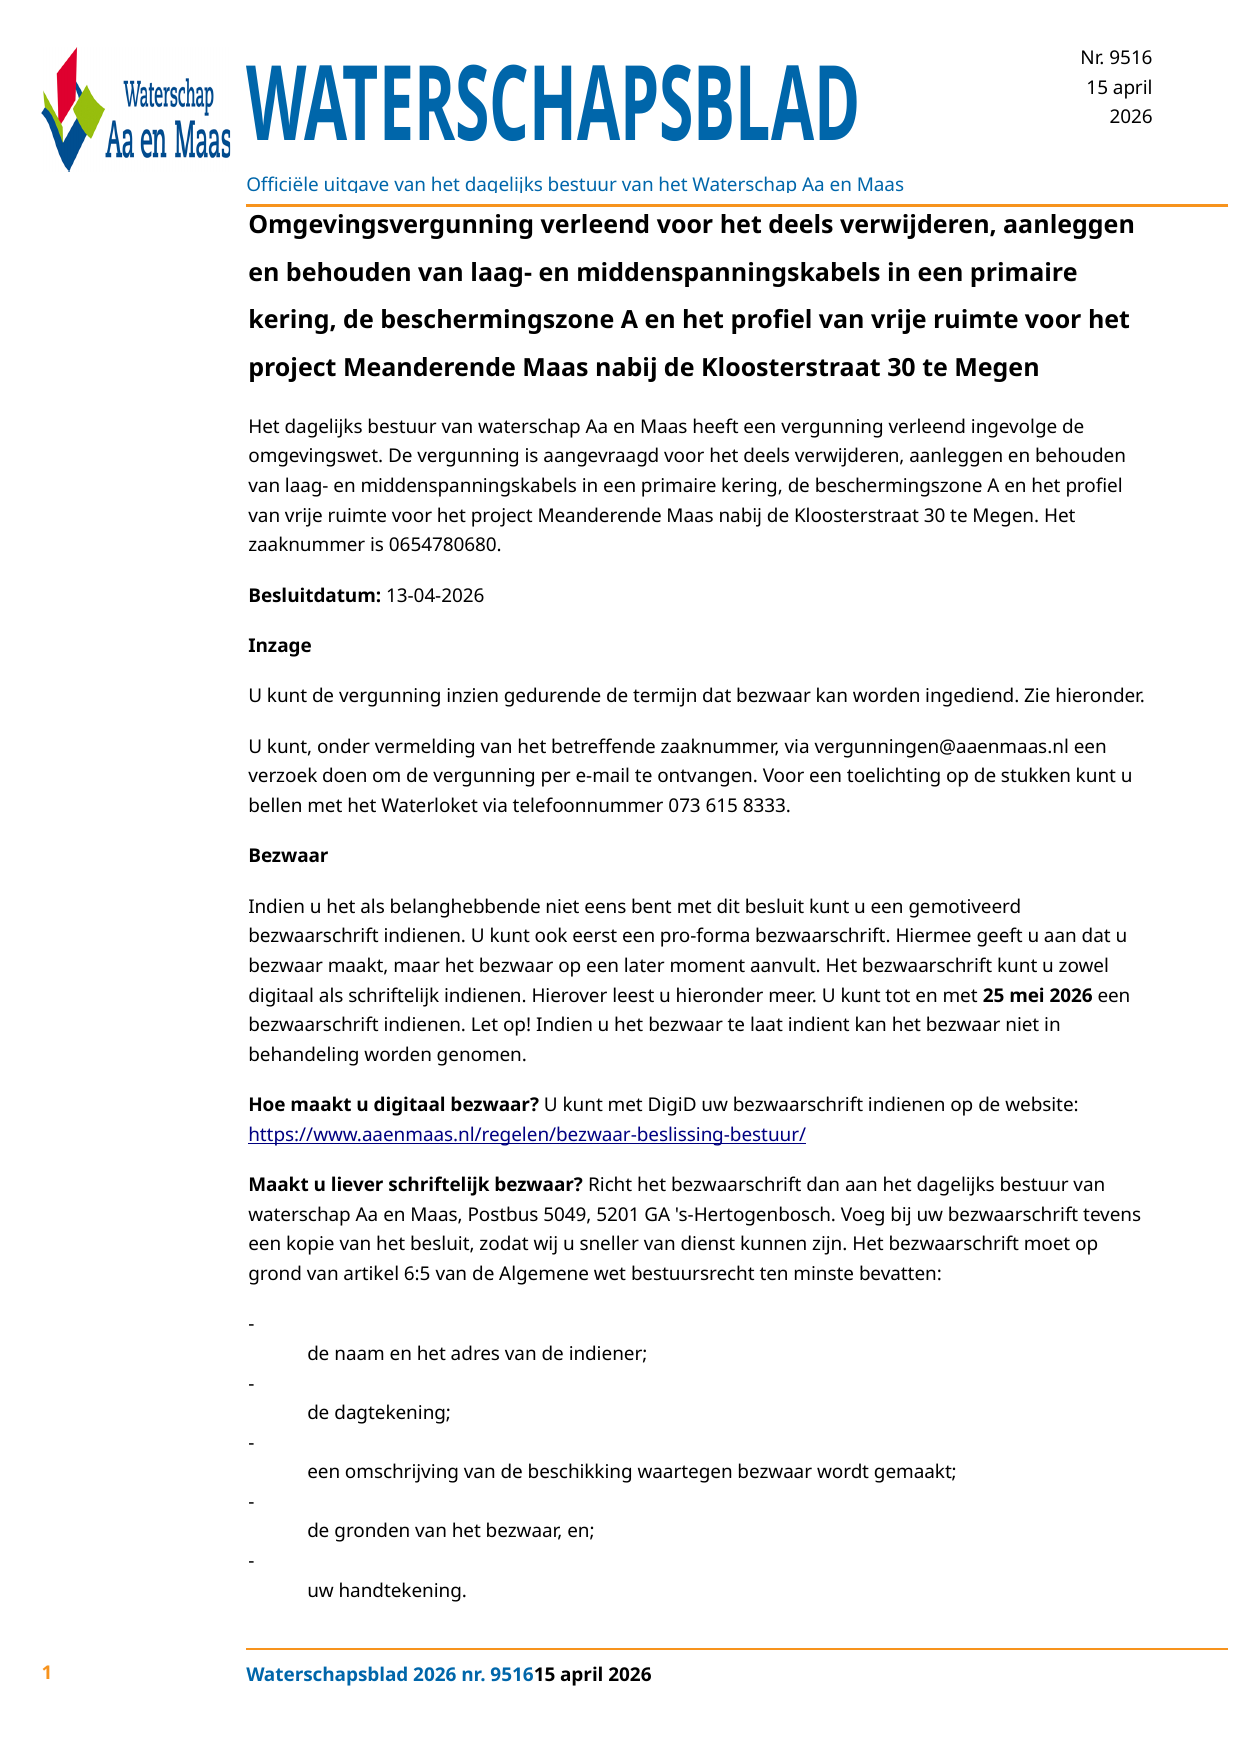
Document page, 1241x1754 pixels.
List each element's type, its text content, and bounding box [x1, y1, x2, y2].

text Besluitdatum: 13-04-2026 [248, 582, 1152, 608]
text Bezwaar [248, 843, 1152, 868]
text Maakt u liever schriftelijk bezwaar? Richt het bezwaarschrift dan aan het dagelijks bestuur van waterschap Aa en Maas, Postbus 5049, 5201 GA 's-Hertogenbosch. Voeg bij uw bezwaarschrift tevens een kopie van het besluit, zodat wij u sneller van dienst kunnen zijn. Het bezwaarschrift moet op grond van artikel 6:5 van de Algemene wet bestuursrecht ten minste bevatten: [248, 1171, 1152, 1286]
text U kunt, onder vermelding van het betreffende zaaknummer, via vergunningen@aaenmaas.nl een verzoek doen om de vergunning per e-mail te ontvangen. Voor een toelichting op de stukken kunt u bellen met het Waterloket via telefoonnummer 073 615 8333. [248, 733, 1152, 818]
text Inzage [248, 632, 1152, 658]
text U kunt de vergunning inzien gedurende de termijn dat bezwaar kan worden ingediend. Zie hieronder. [248, 683, 1152, 708]
text Het dagelijks bestuur van waterschap Aa en Maas heeft een vergunning verleend ingevolge de omgevingswet. De vergunning is aangevraagd voor het deels verwijderen, aanleggen en behouden van laag- en middenspanningskabels in een primaire kering, de beschermingszone A en het profiel van vrije ruimte voor het project Meanderende Maas nabij de Kloosterstraat 30 te Megen. Het zaaknummer is 0654780680. [248, 413, 1152, 557]
text Omgevingsvergunning verleend voor het deels verwijderen, aanleggen en behouden van laag- en middenspanningskabels in een primaire kering, de beschermingszone A en het profiel van vrije ruimte voor het project Meanderende Maas nabij de Kloosterstraat 30 te Megen [248, 207, 1152, 384]
list een omschrijving van de beschikking waartegen bezwaar wordt gemaakt; [248, 1458, 1152, 1484]
picture [41, 47, 231, 172]
list de gronden van het bezwaar, en; [248, 1518, 1152, 1543]
text Hoe maakt u digitaal bezwaar? U kunt met DigiD uw bezwaarschrift indienen op de website: https://www.aaenmaas.nl/regelen/bezwaar-beslissing-bestuur/ [248, 1091, 1152, 1147]
list uw handtekening. [248, 1577, 1152, 1603]
list de naam en het adres van de indiener; [248, 1340, 1152, 1366]
text Indien u het als belanghebbende niet eens bent met dit besluit kunt u een gemotiveerd bezwaarschrift indienen. U kunt ook eerst een pro-forma bezwaarschrift. Hiermee geeft u aan dat u bezwaar maakt, maar het bezwaar op een later moment aanvult. Het bezwaarschrift kunt u zowel digitaal als schriftelijk indienen. Hierover leest u hieronder meer. U kunt tot en met 25 mei 2026 een bezwaarschrift indienen. Let op! Indien u het bezwaar te laat indient kan het bezwaar niet in behandeling worden genomen. [248, 893, 1152, 1067]
list de dagtekening; [248, 1399, 1152, 1425]
